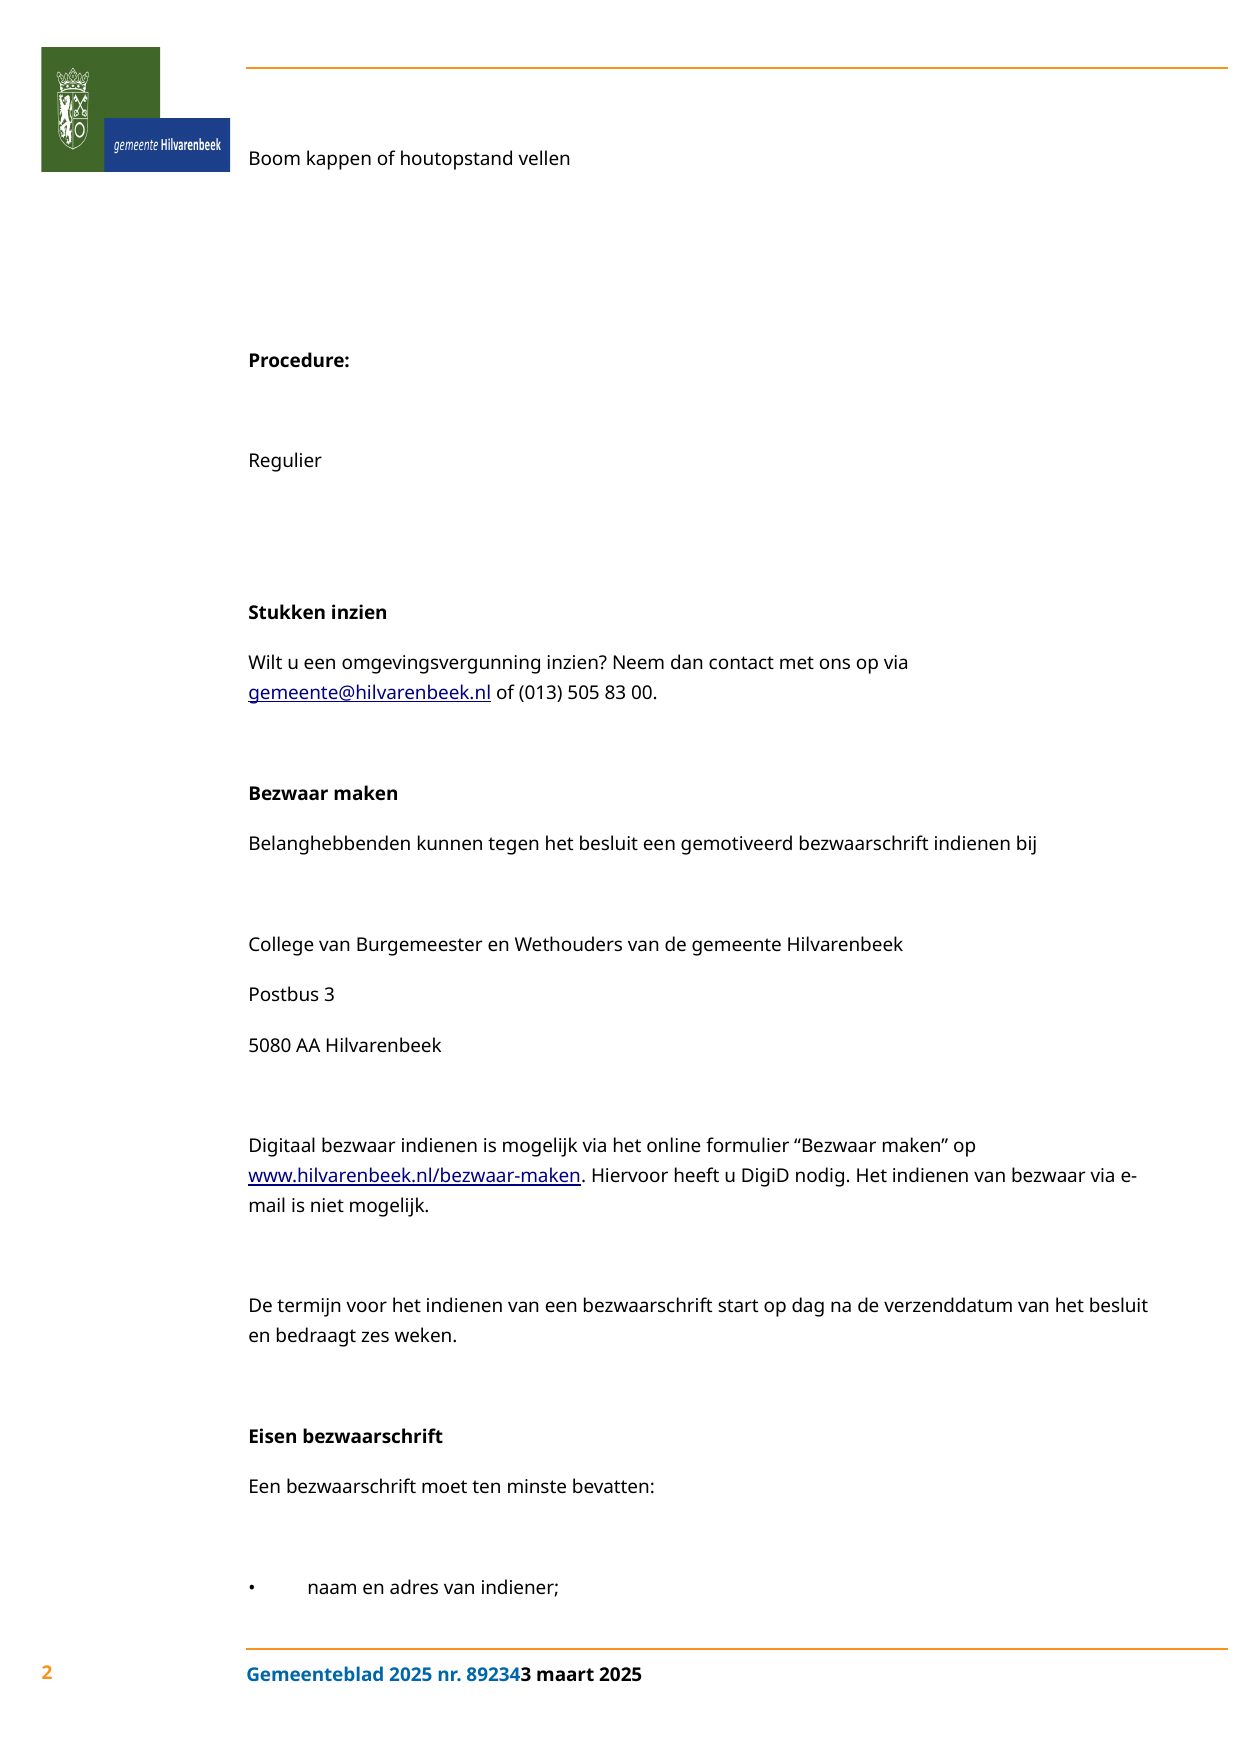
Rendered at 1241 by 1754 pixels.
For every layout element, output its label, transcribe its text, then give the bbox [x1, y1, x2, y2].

text Eisen bezwaarschrift [248, 1423, 1152, 1449]
picture [41, 47, 231, 172]
text Een bezwaarschrift moet ten minste bevatten: [248, 1473, 1152, 1499]
text College van Burgemeester en Wethouders van de gemeente Hilvarenbeek [248, 931, 1152, 957]
text De termijn voor het indienen van een bezwaarschrift start op dag na de verzenddatum van het besluit en bedraagt zes weken. [248, 1293, 1152, 1348]
text Bezwaar maken [248, 780, 1152, 806]
text Belanghebbenden kunnen tegen het besluit een gemotiveerd bezwaarschrift indienen bij [248, 830, 1152, 856]
text 5080 AA Hilvarenbeek [248, 1032, 1152, 1058]
list naam en adres van indiener; [248, 1574, 1152, 1600]
text Wilt u een omgevingsvergunning inzien? Neem dan contact met ons op via gemeente@hilvarenbeek.nl of (013) 505 83 00. [248, 649, 1152, 705]
text Stukken inzien [248, 599, 1152, 625]
text Postbus 3 [248, 981, 1152, 1007]
text Digitaal bezwaar indienen is mogelijk via het online formulier “Bezwaar maken” op www.hilvarenbeek.nl/bezwaar-maken. Hiervoor heeft u DigiD nodig. Het indienen van bezwaar via e-mail is niet mogelijk. [248, 1133, 1152, 1218]
text Regulier [248, 448, 1152, 473]
text Boom kappen of houtopstand vellen [248, 145, 1152, 171]
text Procedure: [248, 347, 1152, 373]
